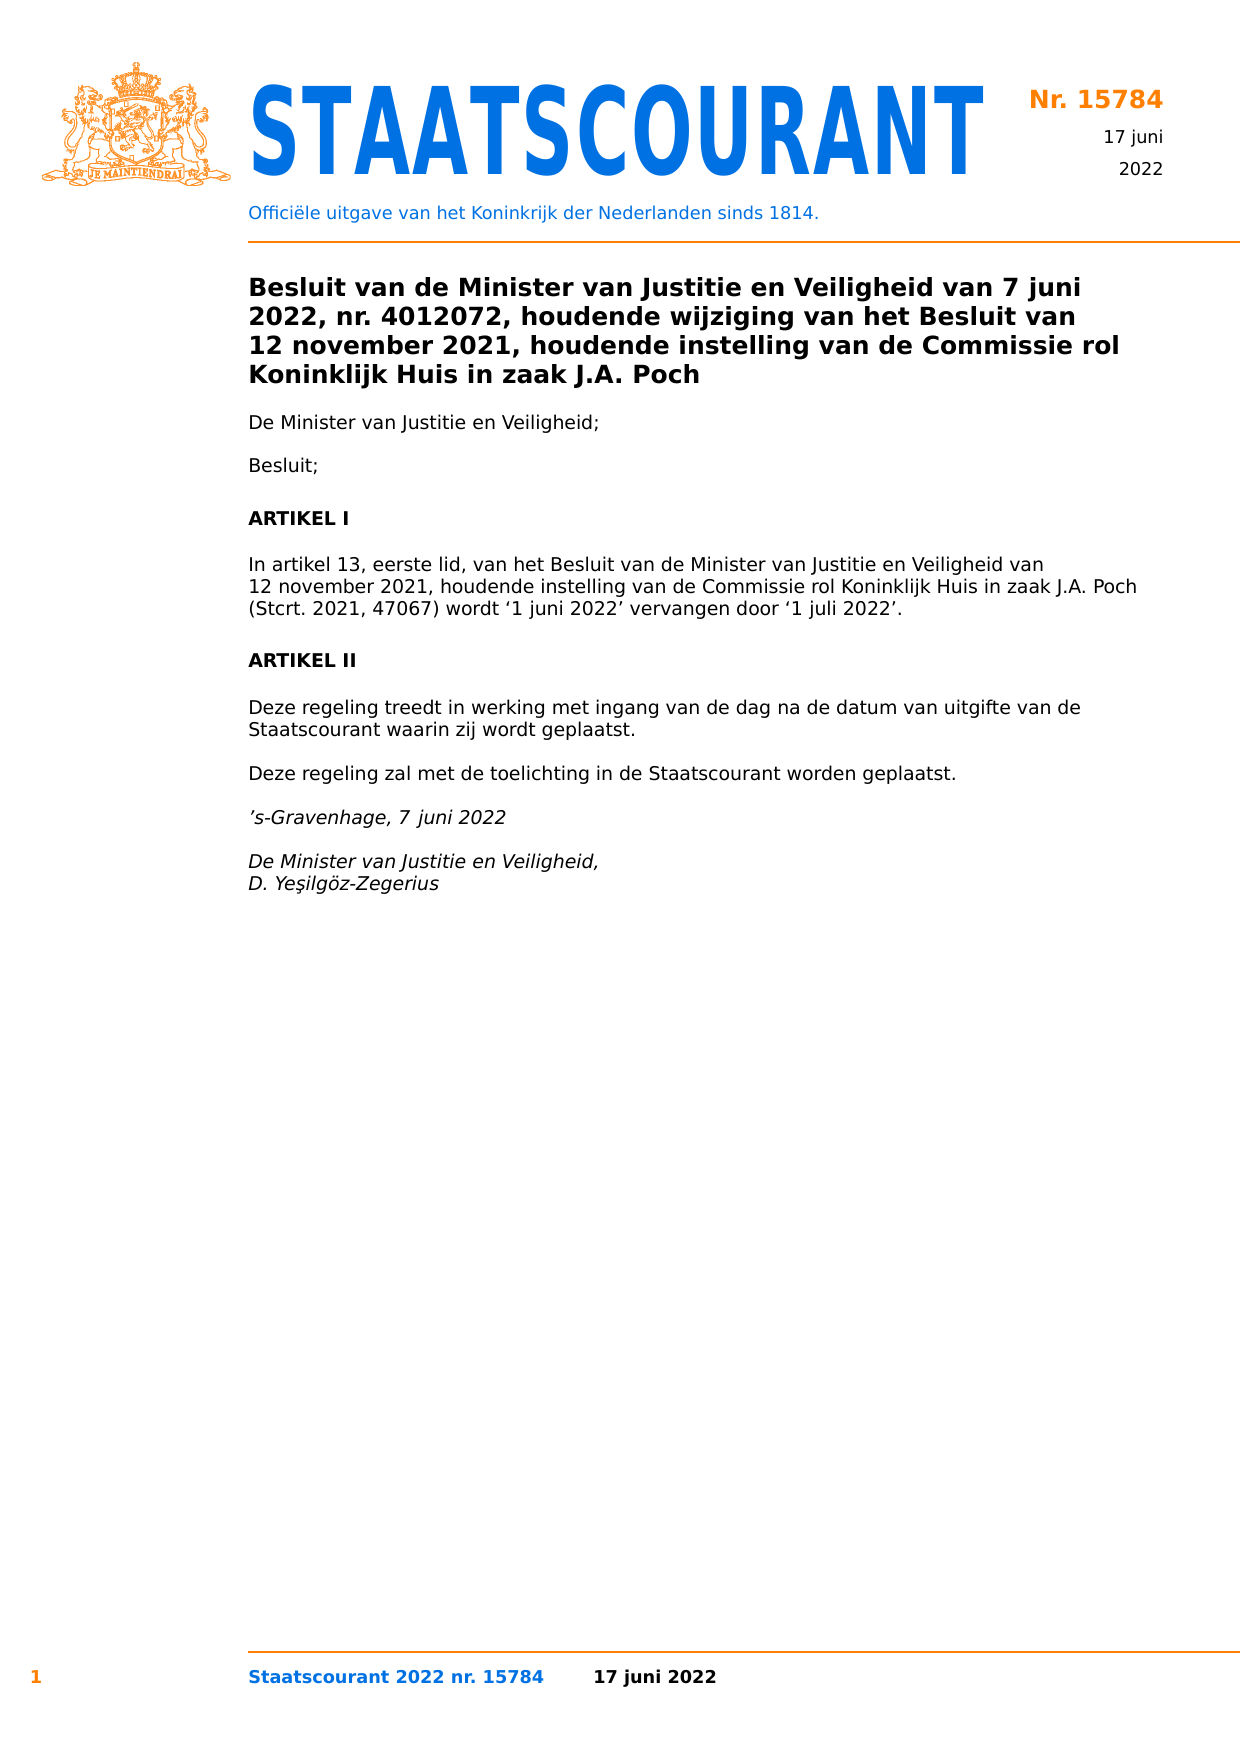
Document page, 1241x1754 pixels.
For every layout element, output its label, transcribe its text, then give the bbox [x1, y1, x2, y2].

subtitle ARTIKEL II [248, 650, 1163, 672]
text Besluit; [248, 455, 1163, 477]
table_header STAATSCOURANT [248, 62, 998, 203]
text De Minister van Justitie en Veiligheid, D. Yeşilgöz-Zegerius [248, 851, 1163, 895]
text Deze regeling treedt in werking met ingang van de dag na de datum van uitgifte van de Staatscourant waarin zij wordt geplaatst. [248, 697, 1163, 741]
subtitle ARTIKEL I [248, 507, 1163, 529]
text De Minister van Justitie en Veiligheid; [248, 412, 1163, 433]
text Deze regeling zal met de toelichting in de Staatscourant worden geplaatst. [248, 763, 1163, 785]
text ’s-Gravenhage, 7 juni 2022 [248, 807, 1163, 829]
table_cell Officiële uitgave van het Koninkrijk der Nederlanden sinds 1814. [248, 203, 1240, 241]
table_header Nr. 15784 [998, 62, 1240, 121]
table_cell 2022 [998, 153, 1240, 203]
table_cell 17 juni [998, 121, 1240, 153]
picture [41, 62, 231, 186]
text In artikel 13, eerste lid, van het Besluit van de Minister van Justitie en Veiligheid van 12 november 2021, houdende instelling van de Commissie rol Koninklijk Huis in zaak J.A. Poch (Stcrt. 2021, 47067) wordt ‘1 juni 2022’ vervangen door ‘1 juli 2022’. [248, 554, 1163, 620]
table_header [25, 62, 248, 241]
subtitle Besluit van de Minister van Justitie en Veiligheid van 7 juni 2022, nr. 4012072, houdende wijziging van het Besluit van 12 november 2021, houdende instelling van de Commissie rol Koninklijk Huis in zaak J.A. Poch [248, 273, 1163, 390]
